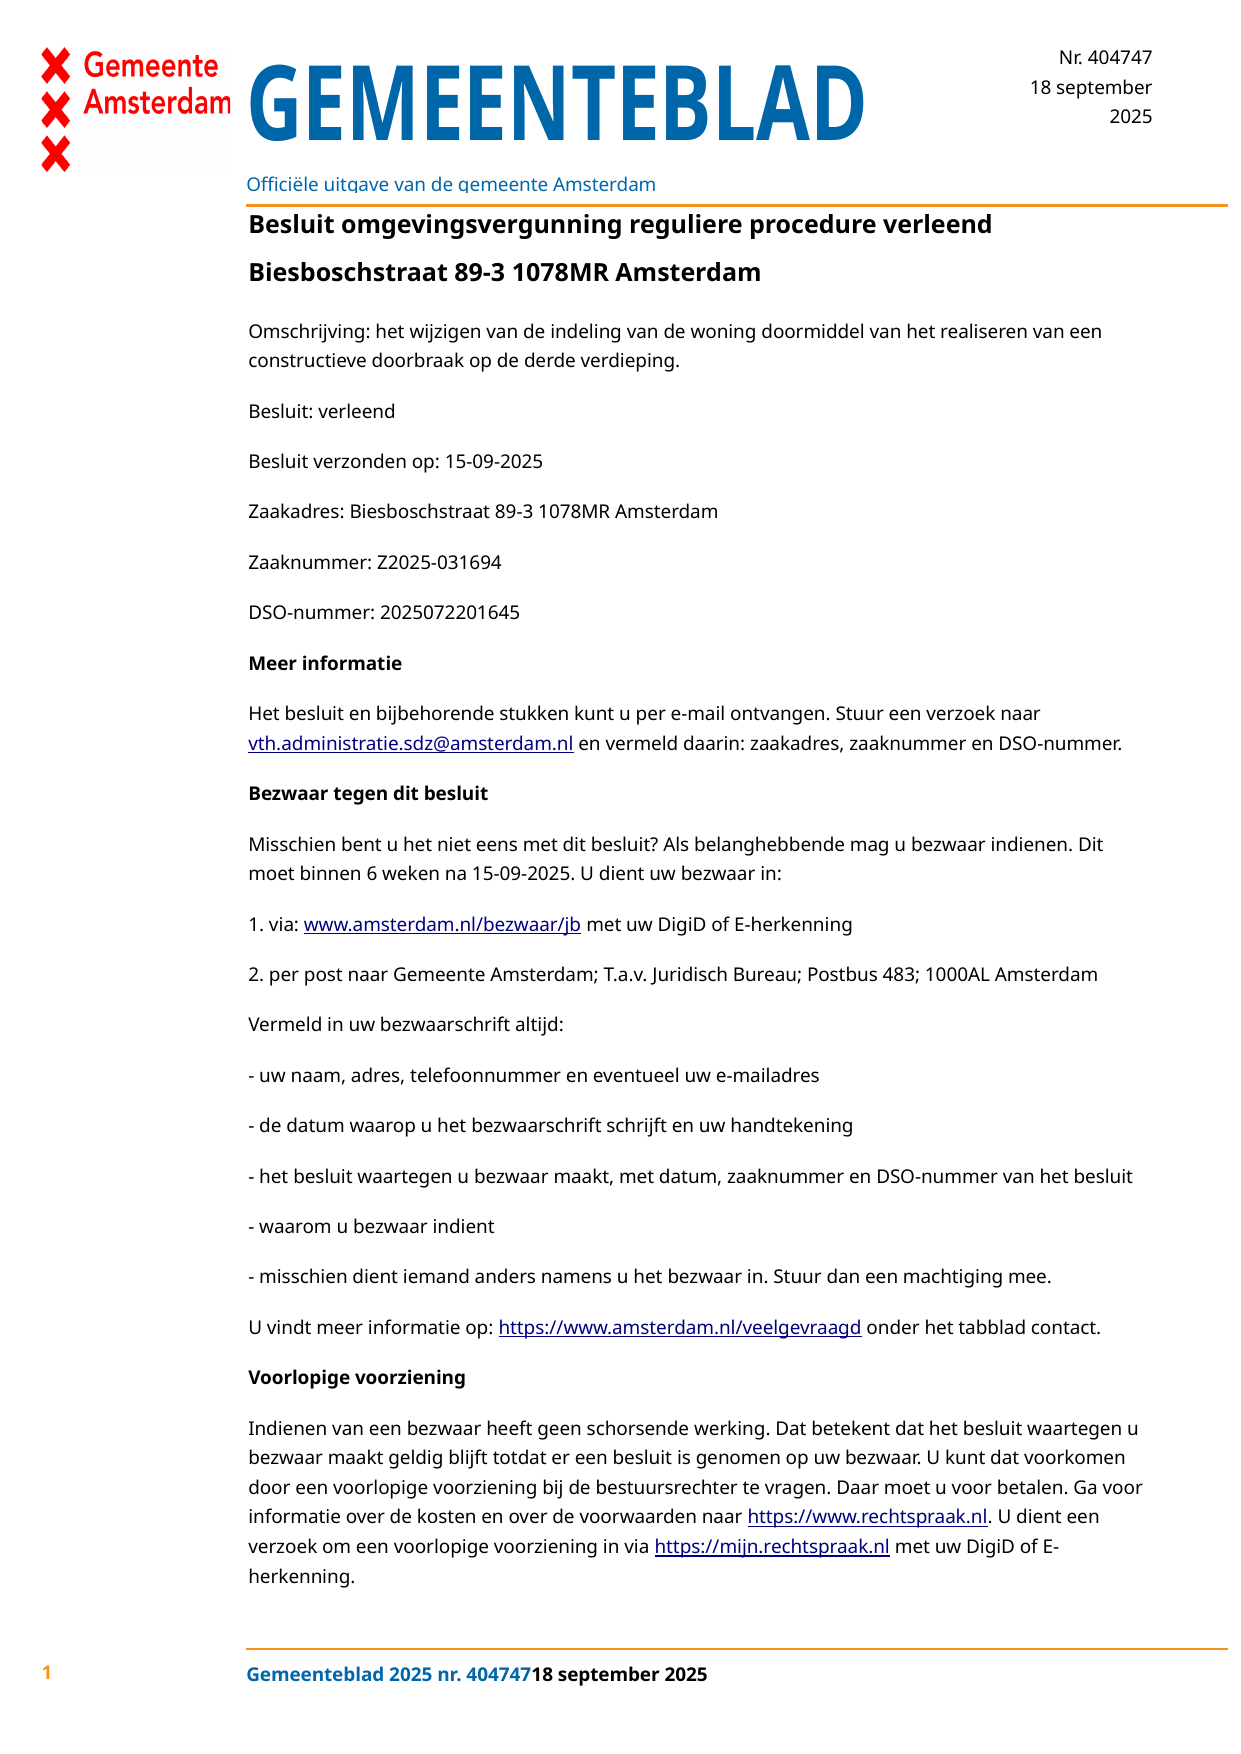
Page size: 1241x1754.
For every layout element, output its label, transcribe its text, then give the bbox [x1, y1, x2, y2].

text Zaakadres: Biesboschstraat 89-3 1078MR Amsterdam [248, 499, 1152, 524]
text Besluit: verleend [248, 398, 1152, 424]
text U vindt meer informatie op: https://www.amsterdam.nl/veelgevraagd onder het tabblad contact. [248, 1314, 1152, 1340]
text - de datum waarop u het bezwaarschrift schrijft en uw handtekening [248, 1112, 1152, 1138]
text Indienen van een bezwaar heeft geen schorsende werking. Dat betekent dat het besluit waartegen u bezwaar maakt geldig blijft totdat er een besluit is genomen op uw bezwaar. U kunt dat voorkomen door een voorlopige voorziening bij de bestuursrechter te vragen. Daar moet u voor betalen. Ga voor informatie over de kosten en over de voorwaarden naar https://www.rechtspraak.nl. U dient een verzoek om een voorlopige voorziening in via https://mijn.rechtspraak.nl met uw DigiD of E-herkenning. [248, 1415, 1152, 1589]
text Voorlopige voorziening [248, 1364, 1152, 1390]
text Vermeld in uw bezwaarschrift altijd: [248, 1012, 1152, 1037]
text - misschien dient iemand anders namens u het bezwaar in. Stuur dan een machtiging mee. [248, 1264, 1152, 1289]
text 2. per post naar Gemeente Amsterdam; T.a.v. Juridisch Bureau; Postbus 483; 1000AL Amsterdam [248, 961, 1152, 987]
text Bezwaar tegen dit besluit [248, 780, 1152, 806]
picture [41, 47, 231, 172]
text - waarom u bezwaar indient [248, 1213, 1152, 1239]
text Zaaknummer: Z2025-031694 [248, 549, 1152, 575]
text Meer informatie [248, 650, 1152, 676]
text Omschrijving: het wijzigen van de indeling van de woning doormiddel van het realiseren van een constructieve doorbraak op de derde verdieping. [248, 318, 1152, 373]
text - het besluit waartegen u bezwaar maakt, met datum, zaaknummer en DSO-nummer van het besluit [248, 1163, 1152, 1189]
text 1. via: www.amsterdam.nl/bezwaar/jb met uw DigiD of E-herkenning [248, 911, 1152, 937]
text Besluit omgevingsvergunning reguliere procedure verleend Biesboschstraat 89-3 1078MR Amsterdam [248, 207, 1152, 288]
text Misschien bent u het niet eens met dit besluit? Als belanghebbende mag u bezwaar indienen. Dit moet binnen 6 weken na 15-09-2025. U dient uw bezwaar in: [248, 831, 1152, 886]
text DSO-nummer: 2025072201645 [248, 599, 1152, 625]
text Besluit verzonden op: 15-09-2025 [248, 448, 1152, 474]
text - uw naam, adres, telefoonnummer en eventueel uw e-mailadres [248, 1062, 1152, 1088]
text Het besluit en bijbehorende stukken kunt u per e-mail ontvangen. Stuur een verzoek naar vth.administratie.sdz@amsterdam.nl en vermeld daarin: zaakadres, zaaknummer en DSO-nummer. [248, 700, 1152, 756]
